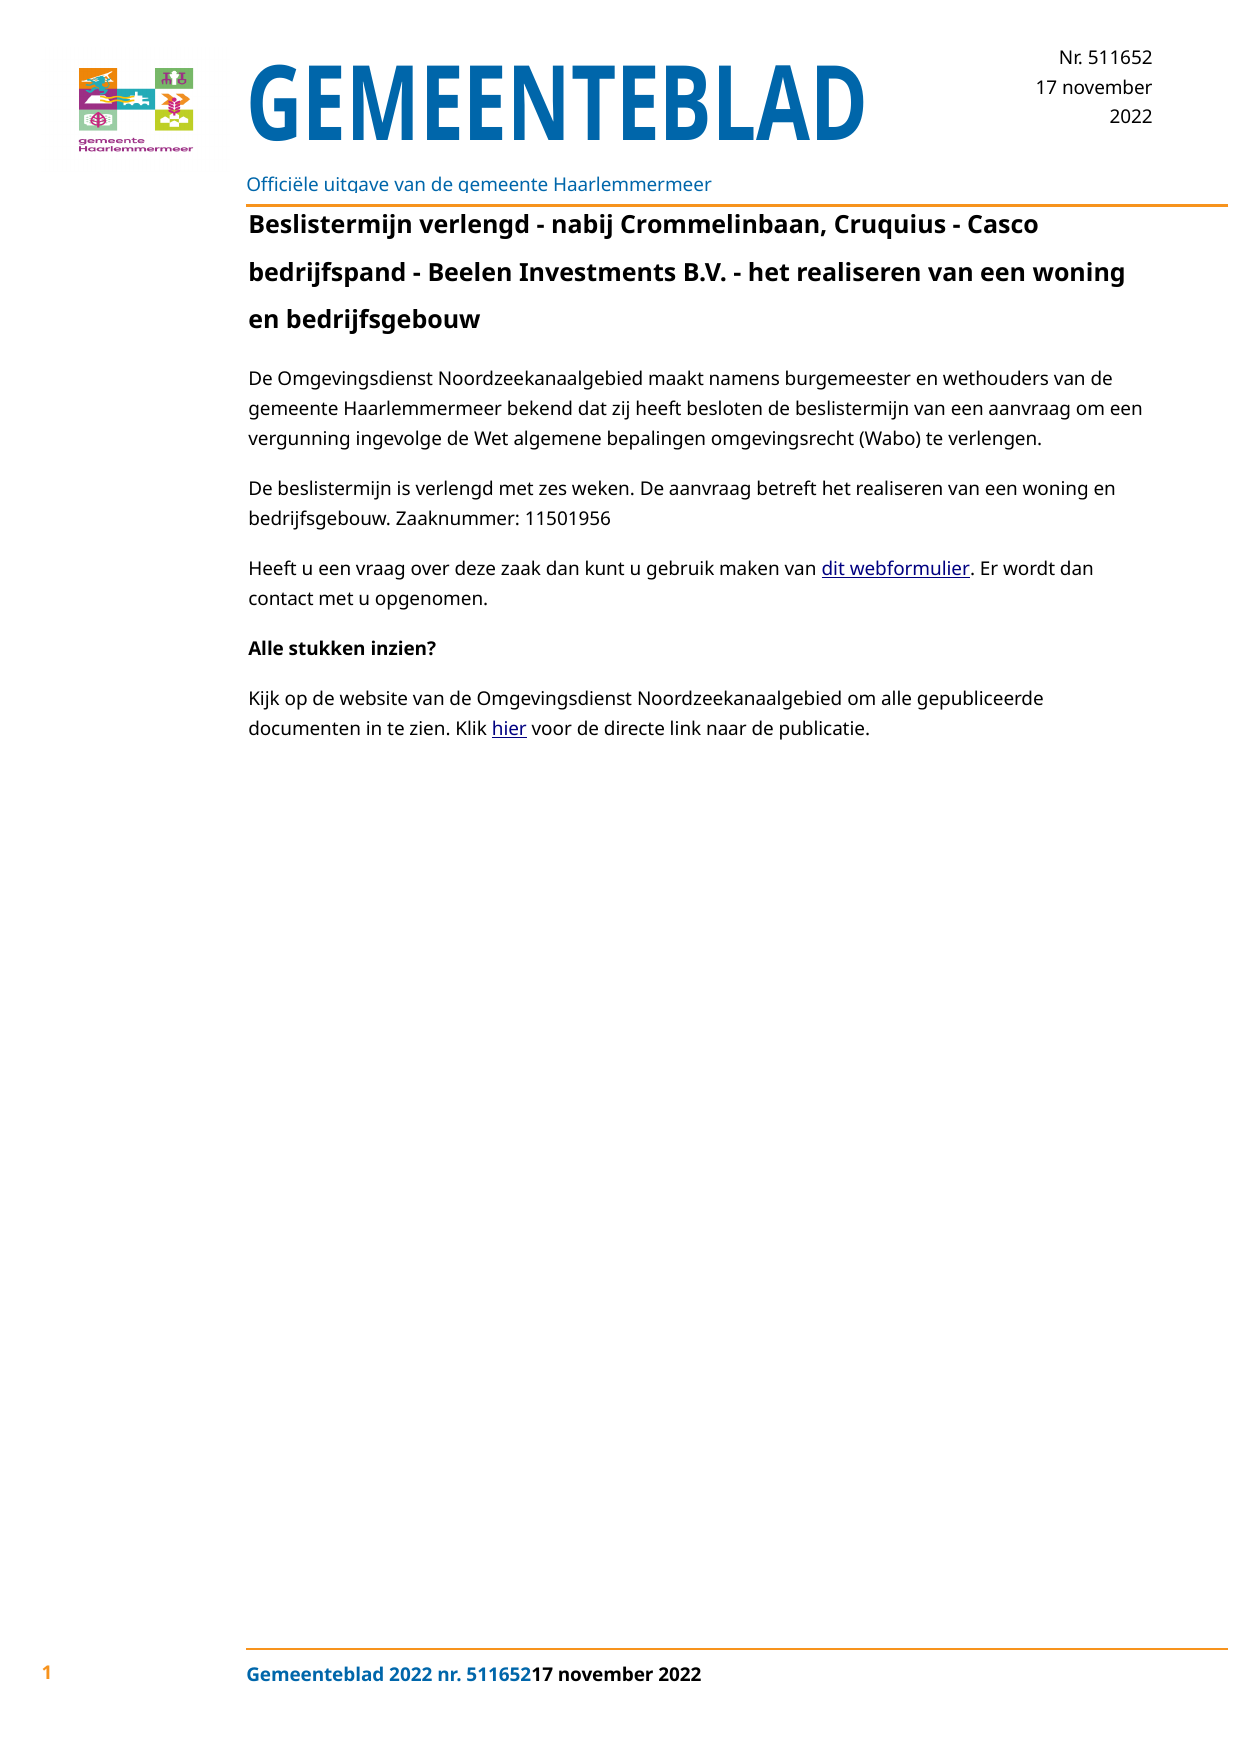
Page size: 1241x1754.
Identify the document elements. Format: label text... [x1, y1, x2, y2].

text Kijk op de website van de Omgevingsdienst Noordzeekanaalgebied om alle gepubliceerde documenten in te zien. Klik hier voor de directe link naar de publicatie. [248, 686, 1152, 741]
text Heeft u een vraag over deze zaak dan kunt u gebruik maken van dit webformulier. Er wordt dan contact met u opgenomen. [248, 555, 1152, 610]
text Beslistermijn verlengd - nabij Crommelinbaan, Cruquius - Casco bedrijfspand - Beelen Investments B.V. - het realiseren van een woning en bedrijfsgebouw [248, 207, 1152, 336]
text Alle stukken inzien? [248, 635, 1152, 661]
picture [41, 47, 231, 172]
text De beslistermijn is verlengd met zes weken. De aanvraag betreft het realiseren van een woning en bedrijfsgebouw. Zaaknummer: 11501956 [248, 475, 1152, 530]
text De Omgevingsdienst Noordzeekanaalgebied maakt namens burgemeester en wethouders van de gemeente Haarlemmermeer bekend dat zij heeft besloten de beslistermijn van een aanvraag om een vergunning ingevolge de Wet algemene bepalingen omgevingsrecht (Wabo) te verlengen. [248, 366, 1152, 450]
